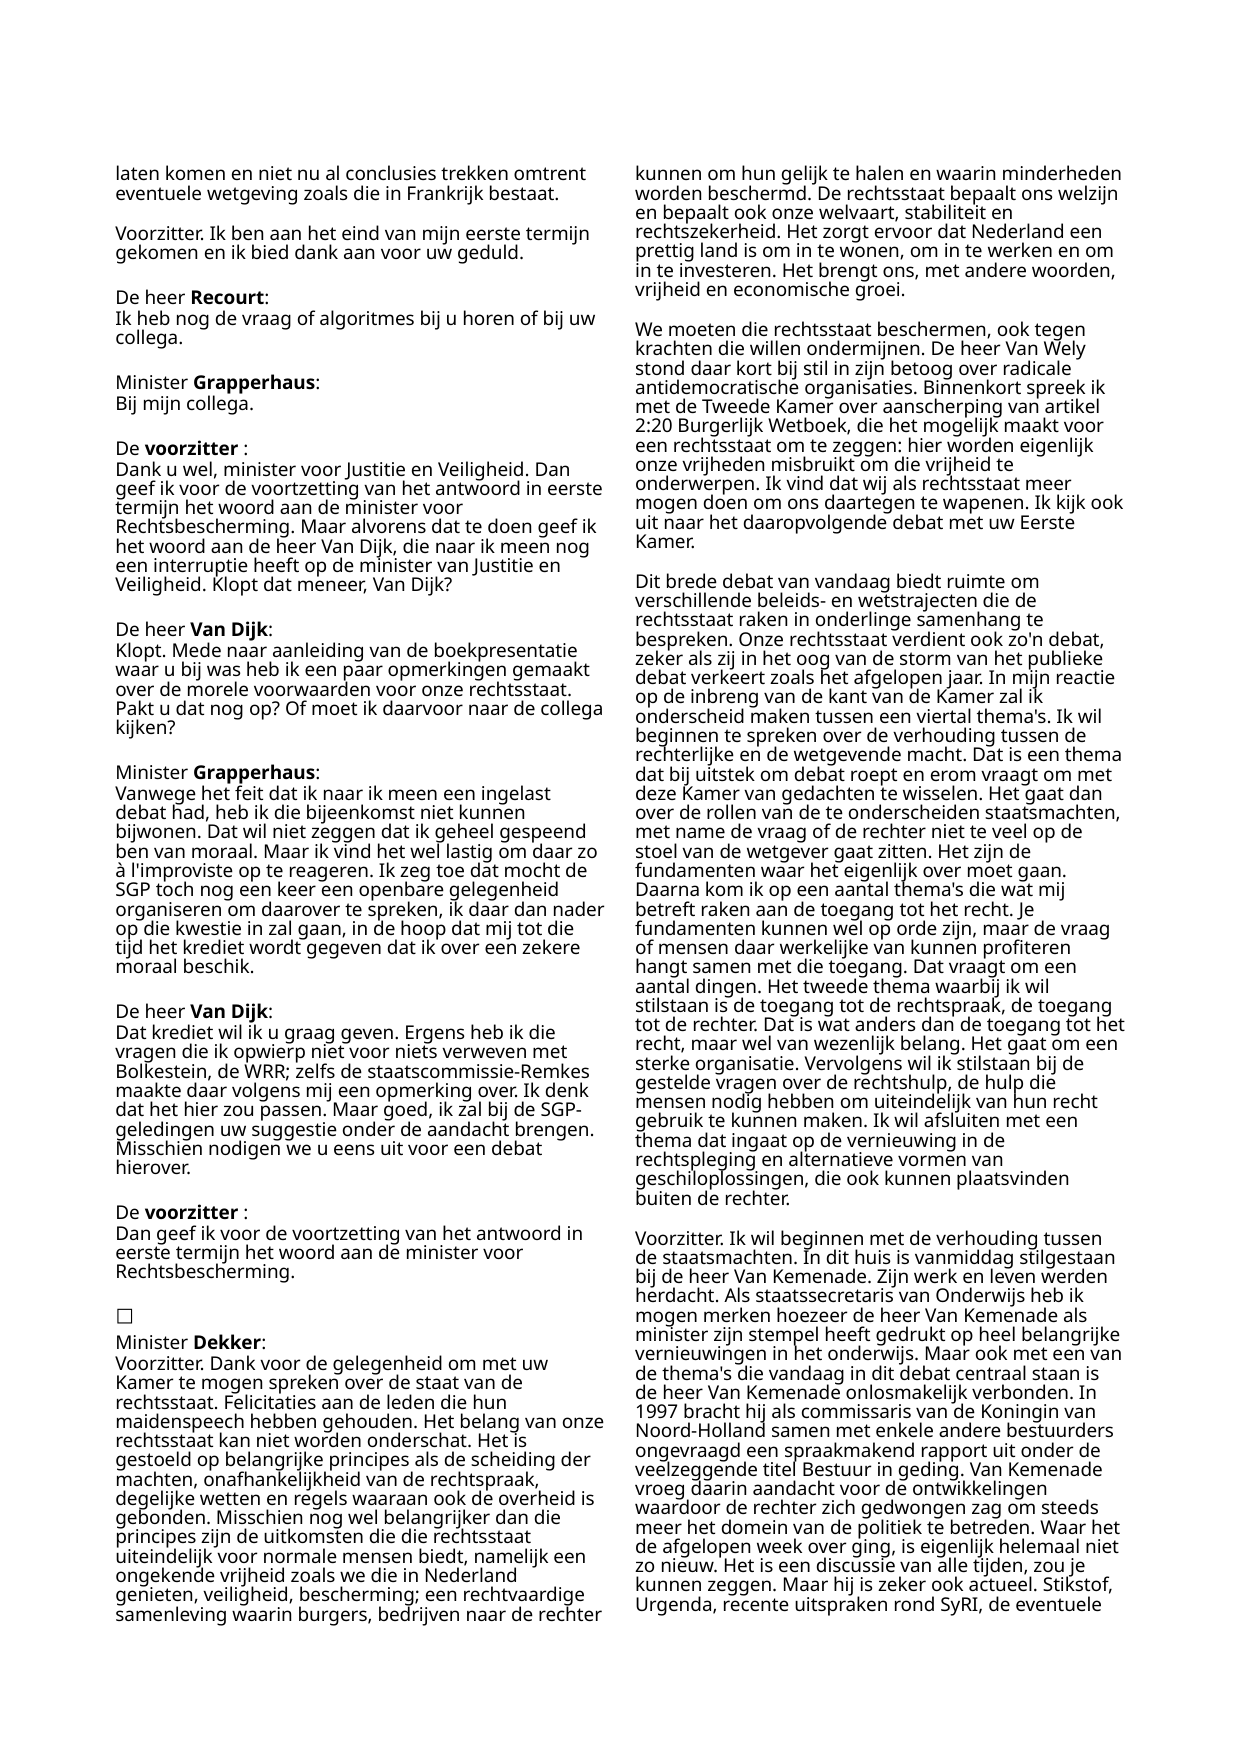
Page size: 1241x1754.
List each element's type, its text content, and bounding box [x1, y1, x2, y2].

text Bij mijn collega. [115, 395, 605, 414]
text We moeten die rechtsstaat beschermen, ook tegen krachten die willen ondermijnen. De heer Van Wely stond daar kort bij stil in zijn betoog over radicale antidemocratische organisaties. Binnenkort spreek ik met de Tweede Kamer over aanscherping van artikel 2:20 Burgerlijk Wetboek, die het mogelijk maakt voor een rechtsstaat om te zeggen: hier worden eigenlijk onze vrijheden misbruikt om die vrijheid te onderwerpen. Ik vind dat wij als rechtsstaat meer mogen doen om ons daartegen te wapenen. Ik kijk ook uit naar het daaropvolgende debat met uw Eerste Kamer. [635, 321, 1125, 552]
text ⬜ [115, 1304, 605, 1329]
text Voorzitter. Ik ben aan het eind van mijn eerste termijn gekomen en ik bied dank aan voor uw geduld. [115, 224, 605, 263]
text Dan geef ik voor de voortzetting van het antwoord in eerste termijn het woord aan de minister voor Rechtsbescherming. [115, 1225, 605, 1283]
text Minister Dekker: [115, 1329, 605, 1355]
text Dank u wel, minister voor Justitie en Veiligheid. Dan geef ik voor de voortzetting van het antwoord in eerste termijn het woord aan de minister voor Rechtsbescherming. Maar alvorens dat te doen geef ik het woord aan de heer Van Dijk, die naar ik meen nog een interruptie heeft op de minister van Justitie en Veiligheid. Klopt dat meneer, Van Dijk? [115, 461, 605, 596]
text kunnen om hun gelijk te halen en waarin minderheden worden beschermd. De rechtsstaat bepaalt ons welzijn en bepaalt ook onze welvaart, stabiliteit en rechtszekerheid. Het zorgt ervoor dat Nederland een prettig land is om in te wonen, om in te werken en om in te investeren. Het brengt ons, met andere woorden, vrijheid en economische groei. [635, 165, 1125, 300]
text laten komen en niet nu al conclusies trekken omtrent eventuele wetgeving zoals die in Frankrijk bestaat. [115, 165, 605, 204]
text Voorzitter. Dank voor de gelegenheid om met uw Kamer te mogen spreken over de staat van de rechtsstaat. Felicitaties aan de leden die hun maidenspeech hebben gehouden. Het belang van onze rechtsstaat kan niet worden onderschat. Het is gestoeld op belangrijke principes als de scheiding der machten, onafhankelijkheid van de rechtspraak, degelijke wetten en regels waaraan ook de overheid is gebonden. Misschien nog wel belangrijker dan die principes zijn de uitkomsten die die rechtsstaat uiteindelijk voor normale mensen biedt, namelijk een ongekende vrijheid zoals we die in Nederland genieten, veiligheid, bescherming; een rechtvaardige samenleving waarin burgers, bedrijven naar de rechter [115, 1355, 605, 1625]
text De heer Van Dijk: [115, 998, 605, 1024]
text Minister Grapperhaus: [115, 759, 605, 785]
text De voorzitter : [115, 1199, 605, 1225]
text De heer Van Dijk: [115, 616, 605, 642]
text Ik heb nog de vraag of algoritmes bij u horen of bij uw collega. [115, 310, 605, 348]
text De voorzitter : [115, 435, 605, 461]
text Dat krediet wil ik u graag geven. Ergens heb ik die vragen die ik opwierp niet voor niets verweven met Bolkestein, de WRR; zelfs de staatscommissie-Remkes maakte daar volgens mij een opmerking over. Ik denk dat het hier zou passen. Maar goed, ik zal bij de SGP-geledingen uw suggestie onder de aandacht brengen. Misschien nodigen we u eens uit voor een debat hierover. [115, 1024, 605, 1178]
text Dit brede debat van vandaag biedt ruimte om verschillende beleids- en wetstrajecten die de rechtsstaat raken in onderlinge samenhang te bespreken. Onze rechtsstaat verdient ook zo'n debat, zeker als zij in het oog van de storm van het publieke debat verkeert zoals het afgelopen jaar. In mijn reactie op de inbreng van de kant van de Kamer zal ik onderscheid maken tussen een viertal thema's. Ik wil beginnen te spreken over de verhouding tussen de rechterlijke en de wetgevende macht. Dat is een thema dat bij uitstek om debat roept en erom vraagt om met deze Kamer van gedachten te wisselen. Het gaat dan over de rollen van de te onderscheiden staatsmachten, met name de vraag of de rechter niet te veel op de stoel van de wetgever gaat zitten. Het zijn de fundamenten waar het eigenlijk over moet gaan. Daarna kom ik op een aantal thema's die wat mij betreft raken aan de toegang tot het recht. Je fundamenten kunnen wel op orde zijn, maar de vraag of mensen daar werkelijke van kunnen profiteren hangt samen met die toegang. Dat vraagt om een aantal dingen. Het tweede thema waarbij ik wil stilstaan is de toegang tot de rechtspraak, de toegang tot de rechter. Dat is wat anders dan de toegang tot het recht, maar wel van wezenlijk belang. Het gaat om een sterke organisatie. Vervolgens wil ik stilstaan bij de gestelde vragen over de rechtshulp, de hulp die mensen nodig hebben om uiteindelijk van hun recht gebruik te kunnen maken. Ik wil afsluiten met een thema dat ingaat op de vernieuwing in de rechtspleging en alternatieve vormen van geschiloplossingen, die ook kunnen plaatsvinden buiten de rechter. [635, 573, 1125, 1209]
text Minister Grapperhaus: [115, 369, 605, 395]
text Voorzitter. Ik wil beginnen met de verhouding tussen de staatsmachten. In dit huis is vanmiddag stilgestaan bij de heer Van Kemenade. Zijn werk en leven werden herdacht. Als staatssecretaris van Onderwijs heb ik mogen merken hoezeer de heer Van Kemenade als minister zijn stempel heeft gedrukt op heel belangrijke vernieuwingen in het onderwijs. Maar ook met een van de thema's die vandaag in dit debat centraal staan is de heer Van Kemenade onlosmakelijk verbonden. In 1997 bracht hij als commissaris van de Koningin van Noord-Holland samen met enkele andere bestuurders ongevraagd een spraakmakend rapport uit onder de veelzeggende titel Bestuur in geding. Van Kemenade vroeg daarin aandacht voor de ontwikkelingen waardoor de rechter zich gedwongen zag om steeds meer het domein van de politiek te betreden. Waar het de afgelopen week over ging, is eigenlijk helemaal niet zo nieuw. Het is een discussie van alle tijden, zou je kunnen zeggen. Maar hij is zeker ook actueel. Stikstof, Urgenda, recente uitspraken rond SyRI, de eventuele [635, 1229, 1125, 1615]
text Klopt. Mede naar aanleiding van de boekpresentatie waar u bij was heb ik een paar opmerkingen gemaakt over de morele voorwaarden voor onze rechtsstaat. Pakt u dat nog op? Of moet ik daarvoor naar de collega kijken? [115, 642, 605, 738]
text De heer Recourt: [115, 284, 605, 310]
text Vanwege het feit dat ik naar ik meen een ingelast debat had, heb ik die bijeenkomst niet kunnen bijwonen. Dat wil niet zeggen dat ik geheel gespeend ben van moraal. Maar ik vind het wel lastig om daar zo à l'improviste op te reageren. Ik zeg toe dat mocht de SGP toch nog een keer een openbare gelegenheid organiseren om daarover te spreken, ik daar dan nader op die kwestie in zal gaan, in de hoop dat mij tot die tijd het krediet wordt gegeven dat ik over een zekere moraal beschik. [115, 785, 605, 978]
